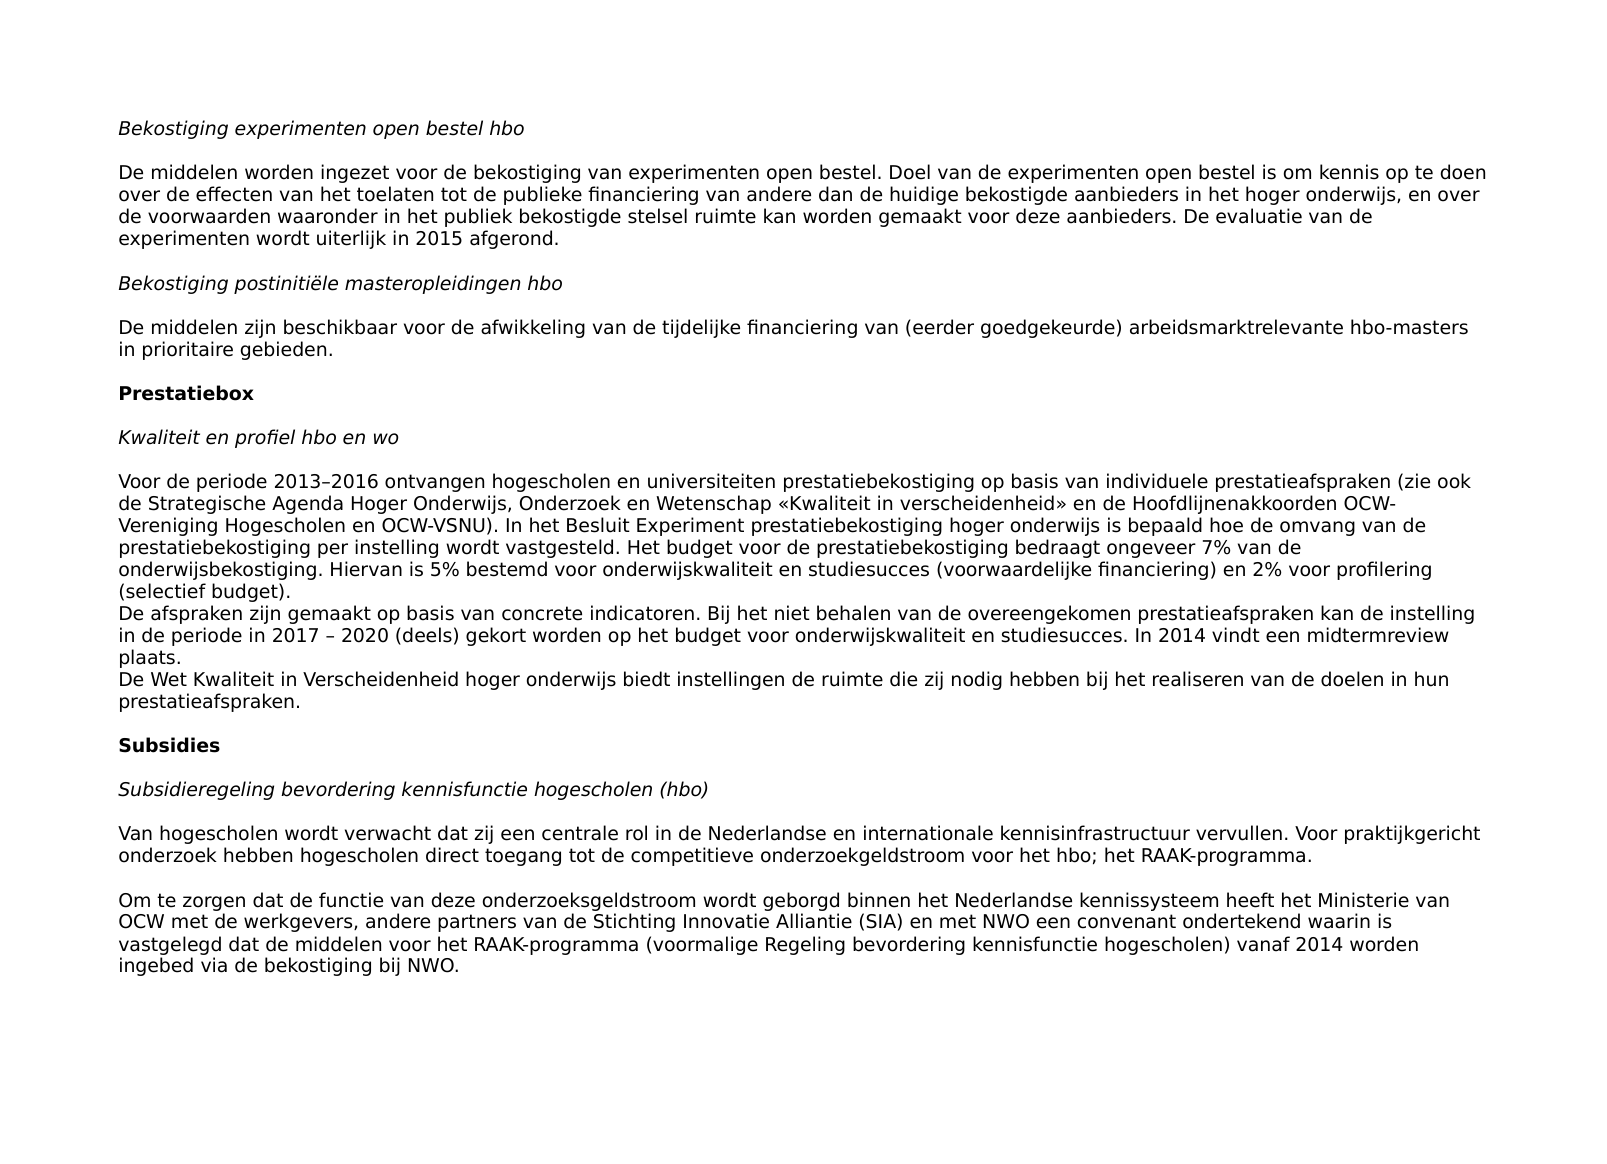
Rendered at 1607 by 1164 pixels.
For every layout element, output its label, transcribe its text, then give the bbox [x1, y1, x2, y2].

subtitle Subsidieregeling bevordering kennisfunctie hogescholen (hbo) [118, 779, 1488, 801]
text De middelen worden ingezet voor de bekostiging van experimenten open bestel. Doel van de experimenten open bestel is om kennis op te doen over de effecten van het toelaten tot de publieke financiering van andere dan de huidige bekostigde aanbieders in het hoger onderwijs, en over de voorwaarden waaronder in het publiek bekostigde stelsel ruimte kan worden gemaakt voor deze aanbieders. De evaluatie van de experimenten wordt uiterlijk in 2015 afgerond. [118, 162, 1488, 250]
subtitle Prestatiebox [118, 383, 1488, 405]
subtitle Bekostiging experimenten open bestel hbo [118, 118, 1488, 140]
text Van hogescholen wordt verwacht dat zij een centrale rol in de Nederlandse en internationale kennisinfrastructuur vervullen. Voor praktijkgericht onderzoek hebben hogescholen direct toegang tot de competitieve onderzoekgeldstroom voor het hbo; het RAAK-programma. [118, 823, 1488, 867]
subtitle Bekostiging postinitiële masteropleidingen hbo [118, 272, 1488, 294]
text De Wet Kwaliteit in Verscheidenheid hoger onderwijs biedt instellingen de ruimte die zij nodig hebben bij het realiseren van de doelen in hun prestatieafspraken. [118, 669, 1488, 713]
subtitle Subsidies [118, 735, 1488, 757]
text De middelen zijn beschikbaar voor de afwikkeling van de tijdelijke financiering van (eerder goedgekeurde) arbeidsmarktrelevante hbo-masters in prioritaire gebieden. [118, 317, 1488, 361]
subtitle Kwaliteit en profiel hbo en wo [118, 427, 1488, 449]
text Voor de periode 2013–2016 ontvangen hogescholen en universiteiten prestatiebekostiging op basis van individuele prestatieafspraken (zie ook de Strategische Agenda Hoger Onderwijs, Onderzoek en Wetenschap «Kwaliteit in verscheidenheid» en de Hoofdlijnenakkoorden OCW-Vereniging Hogescholen en OCW-VSNU). In het Besluit Experiment prestatiebekostiging hoger onderwijs is bepaald hoe de omvang van de prestatiebekostiging per instelling wordt vastgesteld. Het budget voor de prestatiebekostiging bedraagt ongeveer 7% van de onderwijsbekostiging. Hiervan is 5% bestemd voor onderwijskwaliteit en studiesucces (voorwaardelijke financiering) en 2% voor profilering (selectief budget). [118, 471, 1488, 603]
text De afspraken zijn gemaakt op basis van concrete indicatoren. Bij het niet behalen van de overeengekomen prestatieafspraken kan de instelling in de periode in 2017 – 2020 (deels) gekort worden op het budget voor onderwijskwaliteit en studiesucces. In 2014 vindt een midtermreview plaats. [118, 603, 1488, 669]
text Om te zorgen dat de functie van deze onderzoeksgeldstroom wordt geborgd binnen het Nederlandse kennissysteem heeft het Ministerie van OCW met de werkgevers, andere partners van de Stichting Innovatie Alliantie (SIA) en met NWO een convenant ondertekend waarin is vastgelegd dat de middelen voor het RAAK-programma (voormalige Regeling bevordering kennisfunctie hogescholen) vanaf 2014 worden ingebed via de bekostiging bij NWO. [118, 889, 1488, 977]
